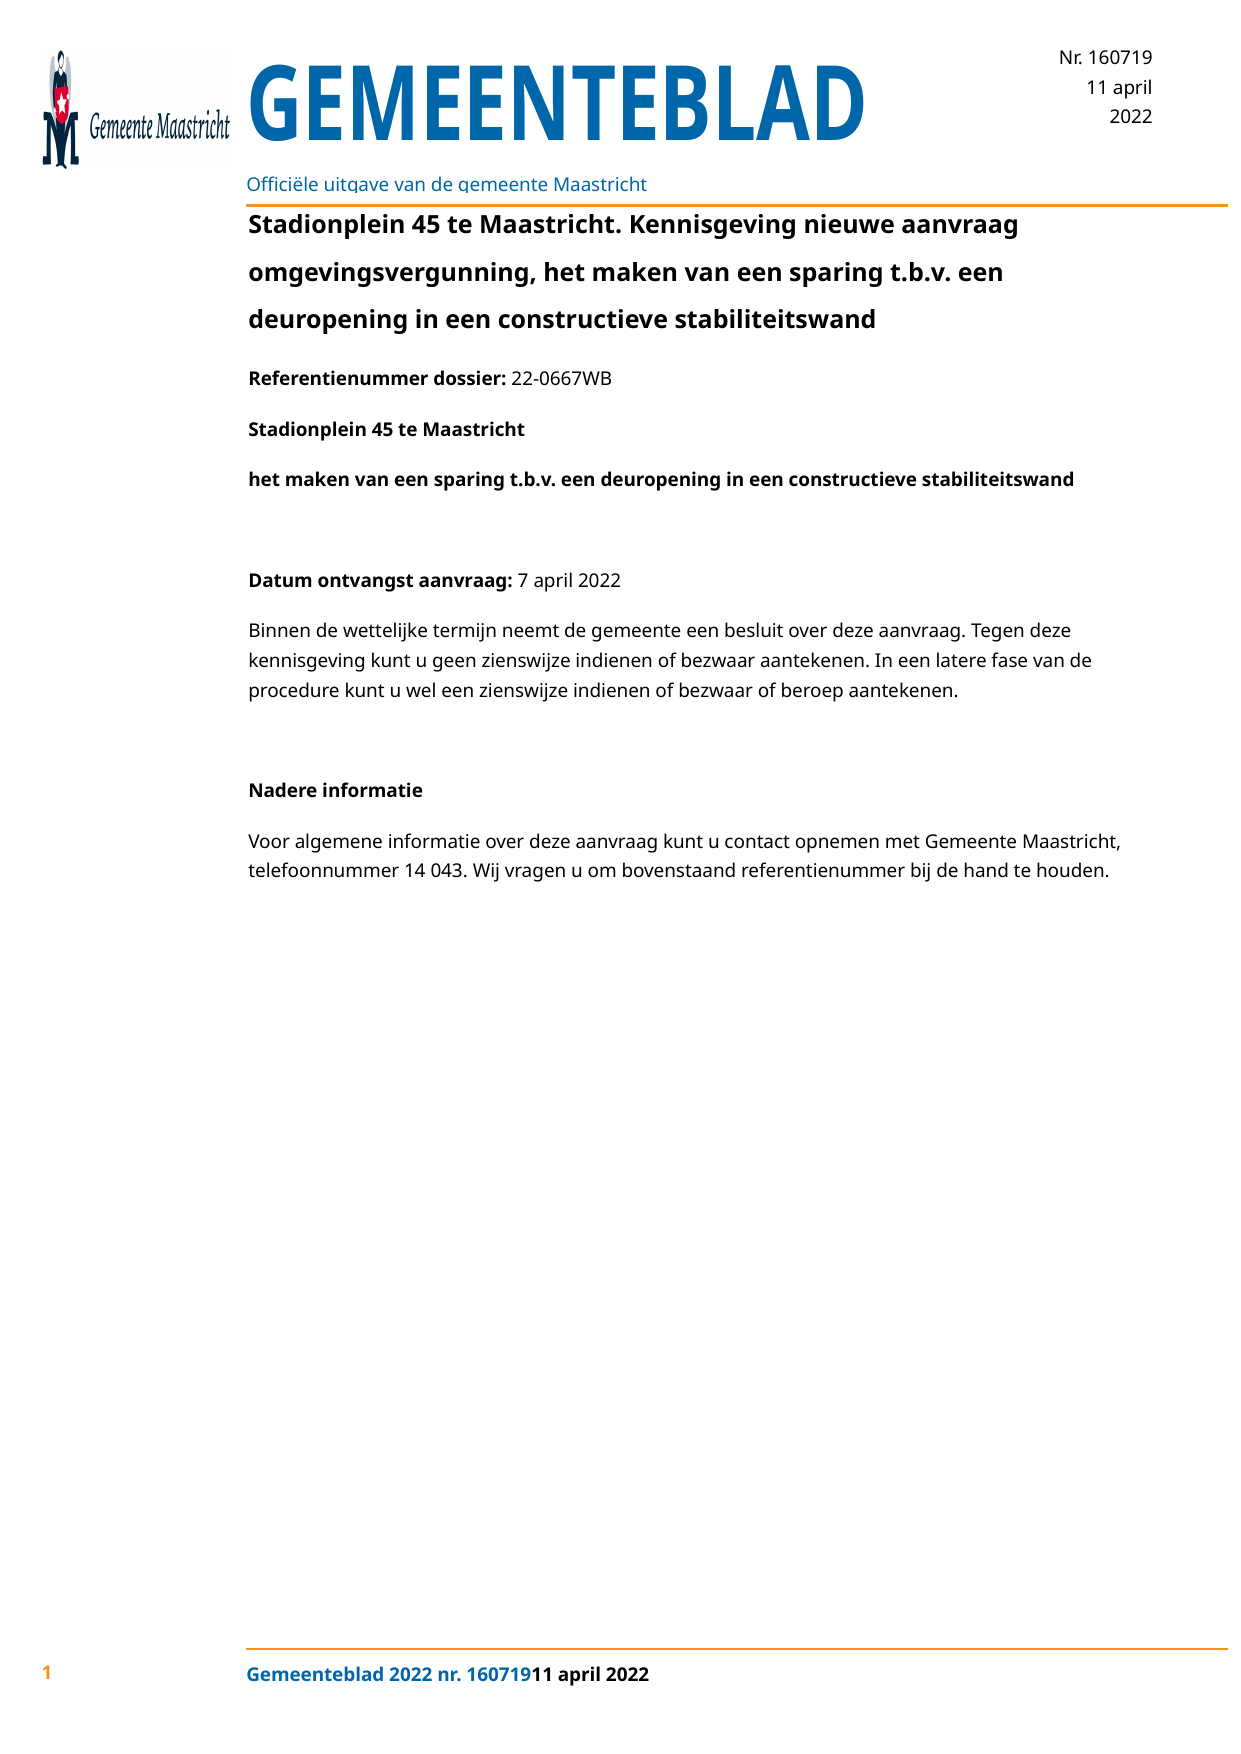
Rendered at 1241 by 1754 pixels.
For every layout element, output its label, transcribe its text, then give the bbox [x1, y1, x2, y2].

text Stadionplein 45 te Maastricht [248, 416, 1152, 442]
text Referentienummer dossier: 22-0667WB [248, 366, 1152, 391]
text het maken van een sparing t.b.v. een deuropening in een constructieve stabiliteitswand [248, 466, 1152, 492]
text Datum ontvangst aanvraag: 7 april 2022 [248, 567, 1152, 593]
text Binnen de wettelijke termijn neemt de gemeente een besluit over deze aanvraag. Tegen deze kennisgeving kunt u geen zienswijze indienen of bezwaar aantekenen. In een latere fase van de procedure kunt u wel een zienswijze indienen of bezwaar of beroep aantekenen. [248, 618, 1152, 702]
text Nadere informatie [248, 778, 1152, 803]
text Stadionplein 45 te Maastricht. Kennisgeving nieuwe aanvraag omgevingsvergunning, het maken van een sparing t.b.v. een deuropening in een constructieve stabiliteitswand [248, 207, 1152, 336]
text Voor algemene informatie over deze aanvraag kunt u contact opnemen met Gemeente Maastricht, telefoonnummer 14 043. Wij vragen u om bovenstaand referentienummer bij de hand te houden. [248, 828, 1152, 883]
picture [41, 47, 231, 172]
